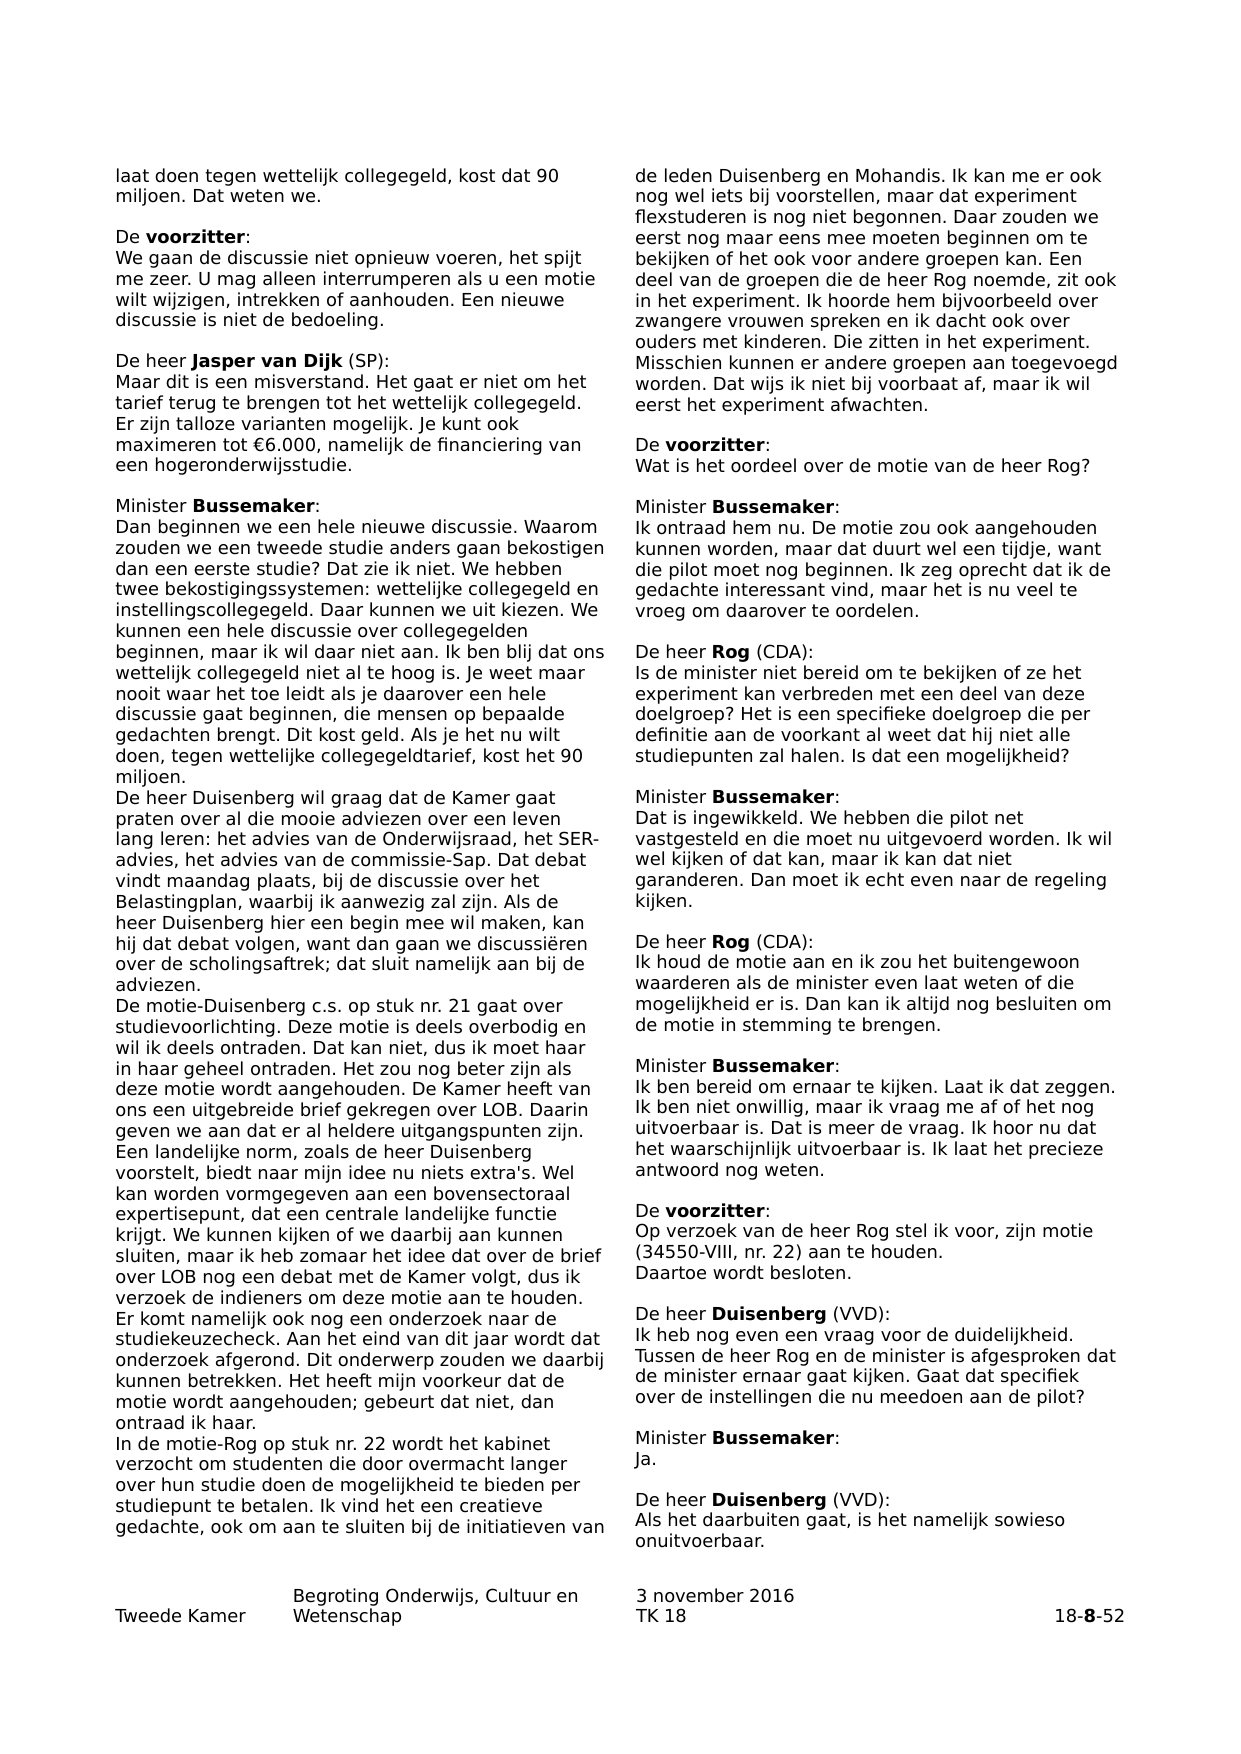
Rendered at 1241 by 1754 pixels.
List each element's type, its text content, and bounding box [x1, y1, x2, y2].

text We gaan de discussie niet opnieuw voeren, het spijt me zeer. U mag alleen interrumperen als u een motie wilt wijzigen, intrekken of aanhouden. Een nieuwe discussie is niet de bedoeling. [115, 248, 605, 331]
text De voorzitter: [635, 435, 1125, 456]
text Wat is het oordeel over de motie van de heer Rog? [635, 456, 1125, 477]
text Daartoe wordt besloten. [635, 1263, 1125, 1284]
text De heer Duisenberg wil graag dat de Kamer gaat praten over al die mooie adviezen over een leven lang leren: het advies van de Onderwijsraad, het SER-advies, het advies van de commissie-Sap. Dat debat vindt maandag plaats, bij de discussie over het Belastingplan, waarbij ik aanwezig zal zijn. Als de heer Duisenberg hier een begin mee wil maken, kan hij dat debat volgen, want dan gaan we discussiëren over de scholingsaftrek; dat sluit namelijk aan bij de adviezen. [115, 787, 605, 996]
text In de motie-Rog op stuk nr. 22 wordt het kabinet verzocht om studenten die door overmacht langer over hun studie doen de mogelijkheid te bieden per studiepunt te betalen. Ik vind het een creatieve gedachte, ook om aan te sluiten bij de initiatieven van [115, 1433, 605, 1537]
text de leden Duisenberg en Mohandis. Ik kan me er ook nog wel iets bij voorstellen, maar dat experiment flexstuderen is nog niet begonnen. Daar zouden we eerst nog maar eens mee moeten beginnen om te bekijken of het ook voor andere groepen kan. Een deel van de groepen die de heer Rog noemde, zit ook in het experiment. Ik hoorde hem bijvoorbeeld over zwangere vrouwen spreken en ik dacht ook over ouders met kinderen. Die zitten in het experiment. Misschien kunnen er andere groepen aan toegevoegd worden. Dat wijs ik niet bij voorbaat af, maar ik wil eerst het experiment afwachten. [635, 165, 1125, 415]
text Ik ben bereid om ernaar te kijken. Laat ik dat zeggen. Ik ben niet onwillig, maar ik vraag me af of het nog uitvoerbaar is. Dat is meer de vraag. Ik hoor nu dat het waarschijnlijk uitvoerbaar is. Ik laat het precieze antwoord nog weten. [635, 1076, 1125, 1181]
text laat doen tegen wettelijk collegegeld, kost dat 90 miljoen. Dat weten we. [115, 165, 605, 207]
text Als het daarbuiten gaat, is het namelijk sowieso onuitvoerbaar. [635, 1510, 1125, 1552]
text Minister Bussemaker: [635, 1056, 1125, 1076]
text De voorzitter: [635, 1201, 1125, 1221]
text Maar dit is een misverstand. Het gaat er niet om het tarief terug te brengen tot het wettelijk collegegeld. Er zijn talloze varianten mogelijk. Je kunt ook maximeren tot €6.000, namelijk de financiering van een hogeronderwijsstudie. [115, 372, 605, 476]
text Ja. [635, 1448, 1125, 1469]
text De heer Duisenberg (VVD): [635, 1489, 1125, 1510]
text Is de minister niet bereid om te bekijken of ze het experiment kan verbreden met een deel van deze doelgroep? Het is een specifieke doelgroep die per definitie aan de voorkant al weet dat hij niet alle studiepunten zal halen. Is dat een mogelijkheid? [635, 662, 1125, 767]
text De voorzitter: [115, 227, 605, 248]
text De heer Rog (CDA): [635, 642, 1125, 662]
text Minister Bussemaker: [635, 497, 1125, 518]
text Minister Bussemaker: [635, 787, 1125, 807]
text Ik houd de motie aan en ik zou het buitengewoon waarderen als de minister even laat weten of die mogelijkheid er is. Dan kan ik altijd nog besluiten om de motie in stemming te brengen. [635, 952, 1125, 1036]
text De heer Rog (CDA): [635, 932, 1125, 952]
text Op verzoek van de heer Rog stel ik voor, zijn motie (34550-VIII, nr. 22) aan te houden. [635, 1221, 1125, 1263]
text De heer Jasper van Dijk (SP): [115, 351, 605, 372]
text Dat is ingewikkeld. We hebben die pilot net vastgesteld en die moet nu uitgevoerd worden. Ik wil wel kijken of dat kan, maar ik kan dat niet garanderen. Dan moet ik echt even naar de regeling kijken. [635, 807, 1125, 912]
text Dan beginnen we een hele nieuwe discussie. Waarom zouden we een tweede studie anders gaan bekostigen dan een eerste studie? Dat zie ik niet. We hebben twee bekostigingssystemen: wettelijke collegegeld en instellingscollegegeld. Daar kunnen we uit kiezen. We kunnen een hele discussie over collegegelden beginnen, maar ik wil daar niet aan. Ik ben blij dat ons wettelijk collegegeld niet al te hoog is. Je weet maar nooit waar het toe leidt als je daarover een hele discussie gaat beginnen, die mensen op bepaalde gedachten brengt. Dit kost geld. Als je het nu wilt doen, tegen wettelijke collegegeldtarief, kost het 90 miljoen. [115, 517, 605, 787]
text De motie-Duisenberg c.s. op stuk nr. 21 gaat over studievoorlichting. Deze motie is deels overbodig en wil ik deels ontraden. Dat kan niet, dus ik moet haar in haar geheel ontraden. Het zou nog beter zijn als deze motie wordt aangehouden. De Kamer heeft van ons een uitgebreide brief gekregen over LOB. Daarin geven we aan dat er al heldere uitgangspunten zijn. Een landelijke norm, zoals de heer Duisenberg voorstelt, biedt naar mijn idee nu niets extra's. Wel kan worden vormgegeven aan een bovensectoraal expertisepunt, dat een centrale landelijke functie krijgt. We kunnen kijken of we daarbij aan kunnen sluiten, maar ik heb zomaar het idee dat over de brief over LOB nog een debat met de Kamer volgt, dus ik verzoek de indieners om deze motie aan te houden. Er komt namelijk ook nog een onderzoek naar de studiekeuzecheck. Aan het eind van dit jaar wordt dat onderzoek afgerond. Dit onderwerp zouden we daarbij kunnen betrekken. Het heeft mijn voorkeur dat de motie wordt aangehouden; gebeurt dat niet, dan ontraad ik haar. [115, 996, 605, 1433]
text Minister Bussemaker: [635, 1428, 1125, 1448]
text Ik ontraad hem nu. De motie zou ook aangehouden kunnen worden, maar dat duurt wel een tijdje, want die pilot moet nog beginnen. Ik zeg oprecht dat ik de gedachte interessant vind, maar het is nu veel te vroeg om daarover te oordelen. [635, 518, 1125, 622]
text De heer Duisenberg (VVD): [635, 1304, 1125, 1324]
text Ik heb nog even een vraag voor de duidelijkheid. Tussen de heer Rog en de minister is afgesproken dat de minister ernaar gaat kijken. Gaat dat specifiek over de instellingen die nu meedoen aan de pilot? [635, 1324, 1125, 1408]
text Minister Bussemaker: [115, 496, 605, 517]
